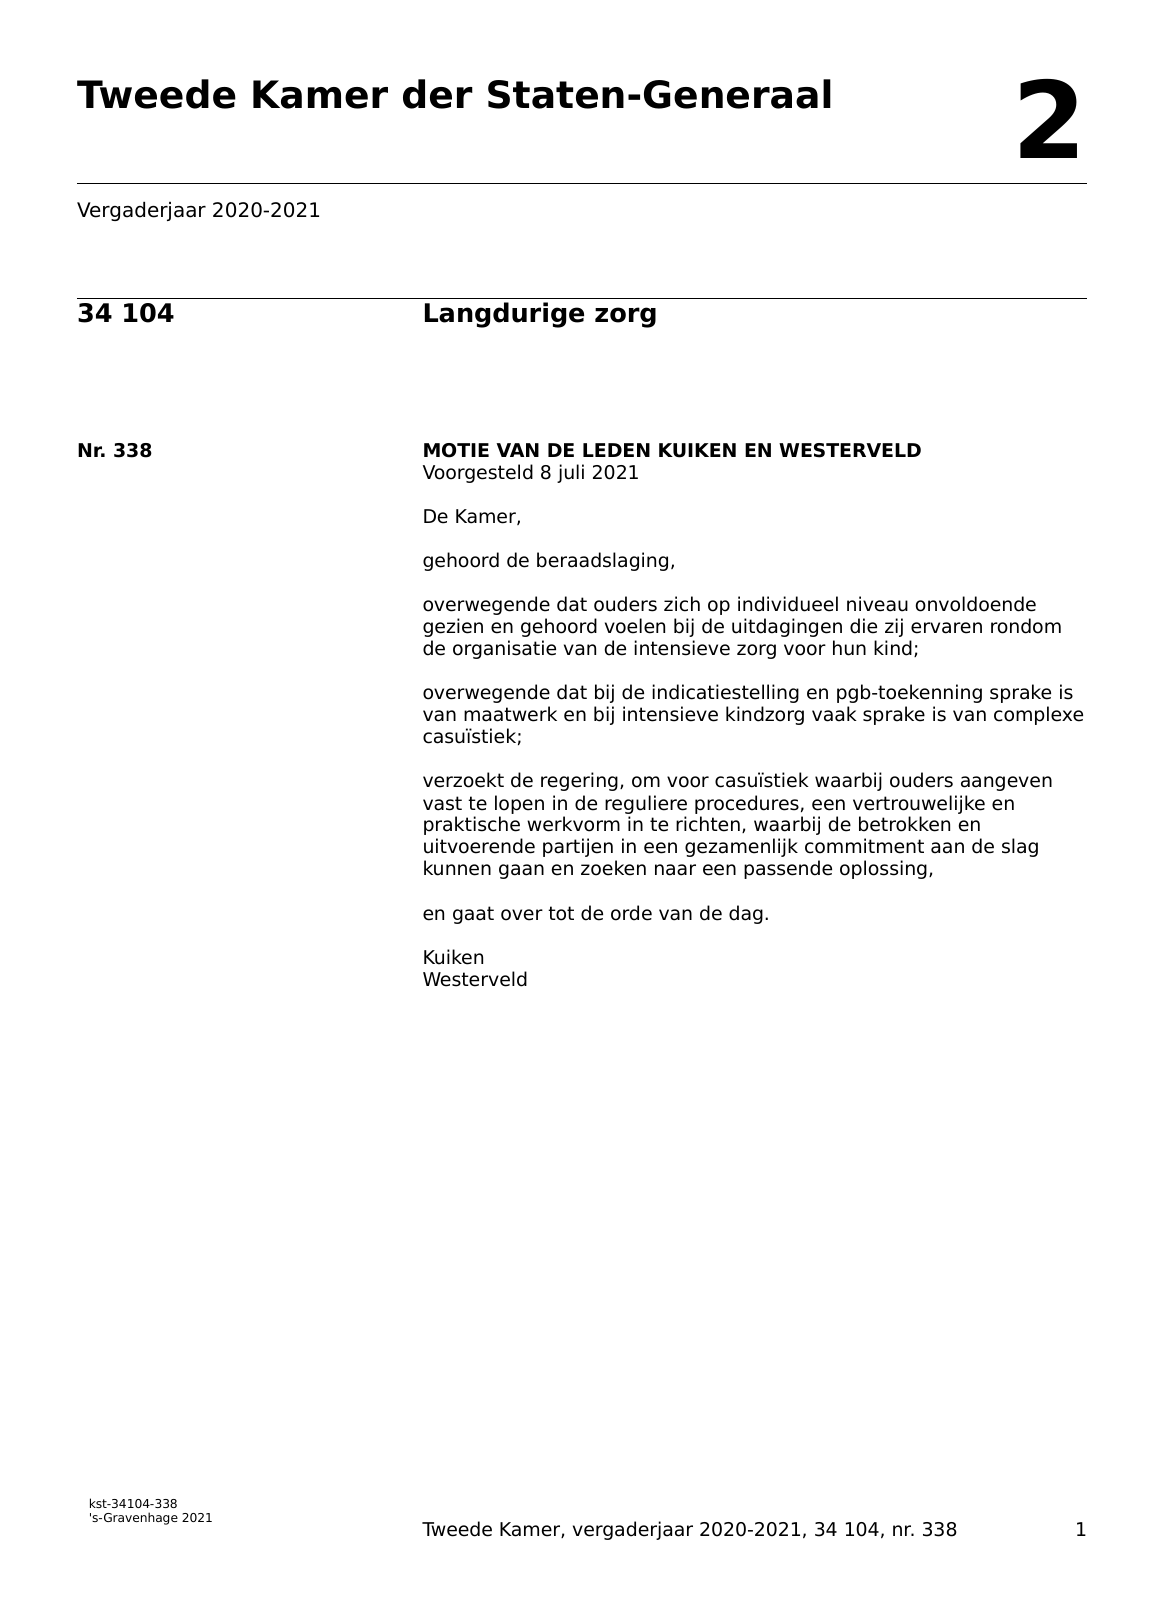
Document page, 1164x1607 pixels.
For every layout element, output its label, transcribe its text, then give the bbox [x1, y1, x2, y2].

table_cell Vergaderjaar 2020-2021 [77, 184, 1087, 298]
text Kuiken [422, 947, 1087, 969]
text kst-34104-338 [88, 1497, 323, 1511]
text De Kamer, [422, 506, 1087, 528]
subtitle Nr. 338 MOTIE VAN DE LEDEN KUIKEN EN WESTERVELD [77, 440, 1087, 462]
text 's-Gravenhage 2021 [88, 1511, 323, 1525]
table_header Tweede Kamer der Staten-Generaal [77, 59, 886, 183]
table_header 2 [886, 59, 1087, 183]
text overwegende dat bij de indicatiestelling en pgb-toekenning sprake is van maatwerk en bij intensieve kindzorg vaak sprake is van complexe casuïstiek; [422, 682, 1087, 748]
text overwegende dat ouders zich op individueel niveau onvoldoende gezien en gehoord voelen bij de uitdagingen die zij ervaren rondom de organisatie van de intensieve zorg voor hun kind; [422, 594, 1087, 660]
text Westerveld [422, 969, 1087, 991]
subtitle 34 104 Langdurige zorg [77, 299, 1087, 329]
text en gaat over tot de orde van de dag. [422, 902, 1087, 924]
text verzoekt de regering, om voor casuïstiek waarbij ouders aangeven vast te lopen in de reguliere procedures, een vertrouwelijke en praktische werkvorm in te richten, waarbij de betrokken en uitvoerende partijen in een gezamenlijk commitment aan de slag kunnen gaan en zoeken naar een passende oplossing, [422, 770, 1087, 880]
text gehoord de beraadslaging, [422, 550, 1087, 572]
text Voorgesteld 8 juli 2021 [422, 462, 1087, 484]
